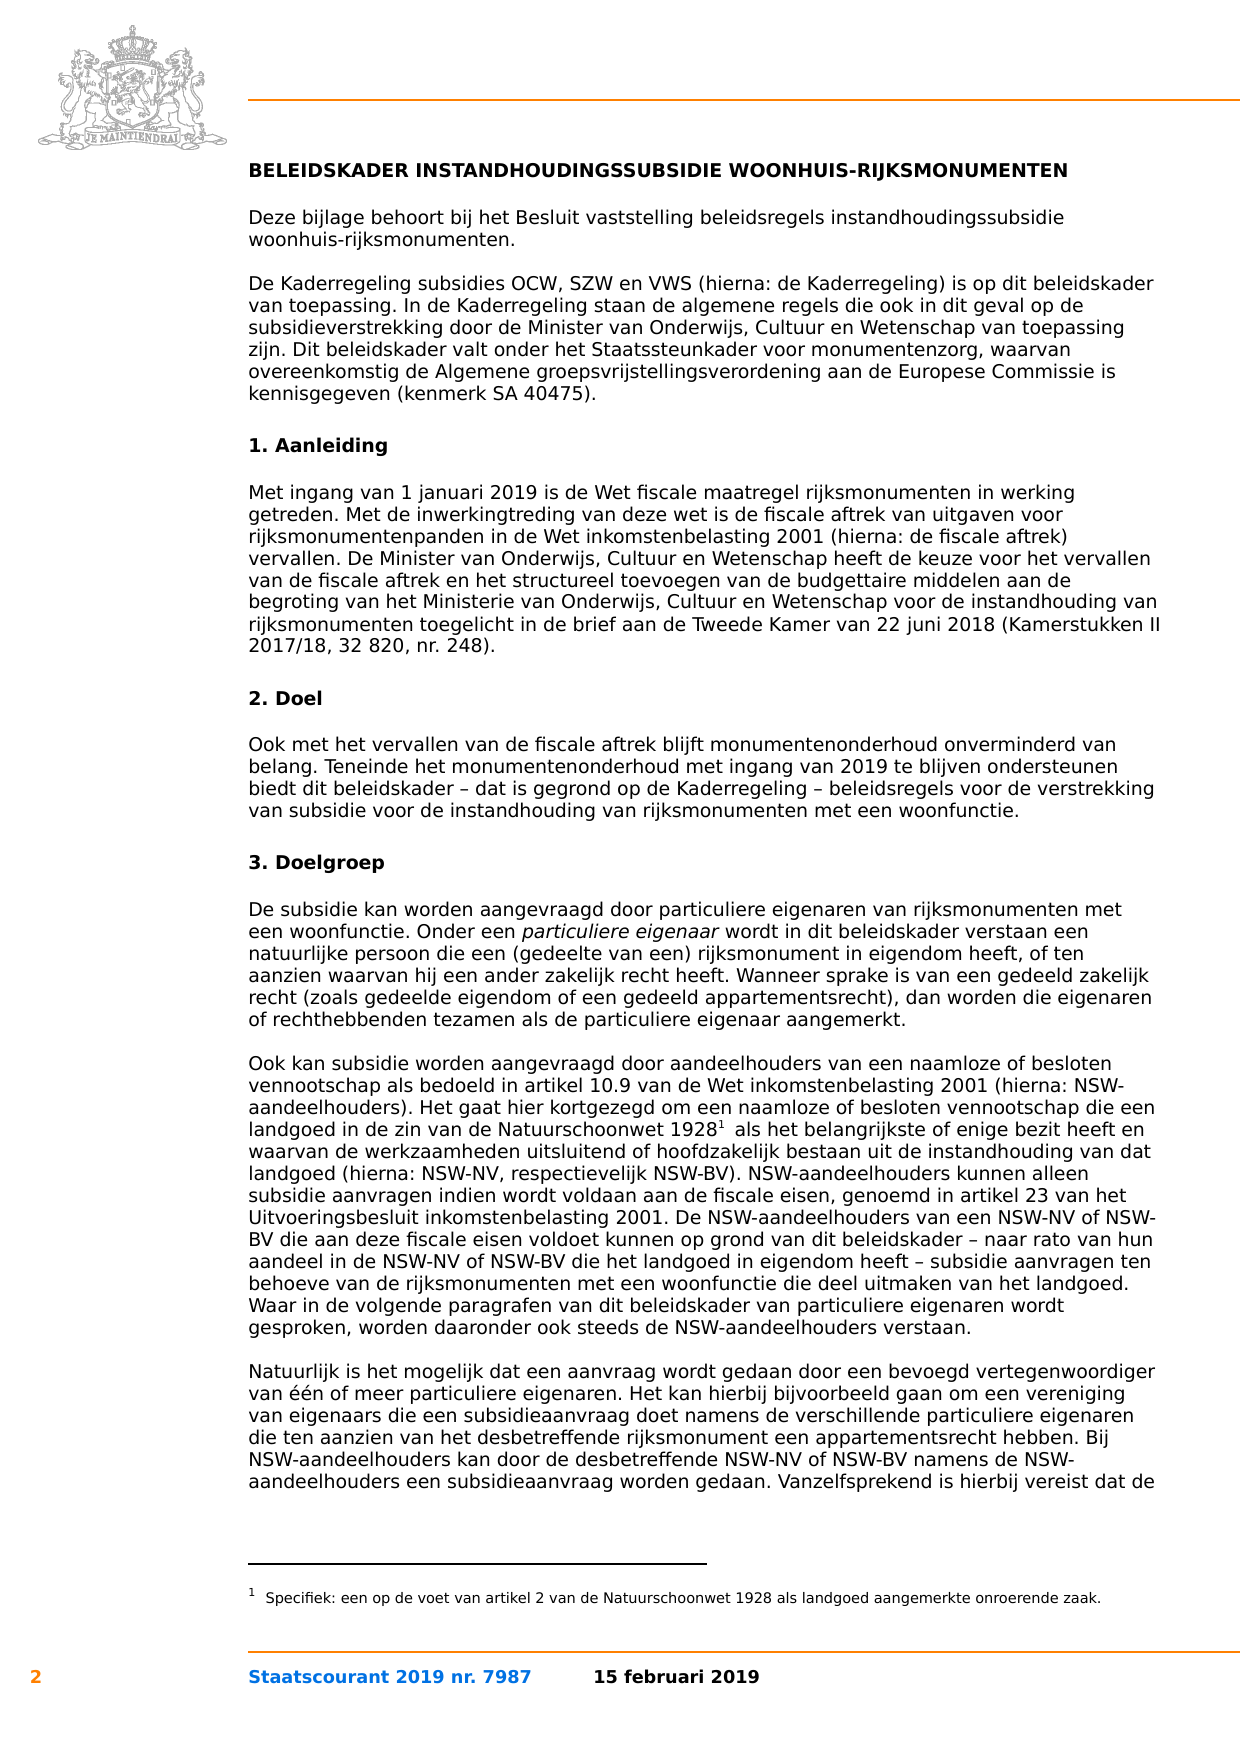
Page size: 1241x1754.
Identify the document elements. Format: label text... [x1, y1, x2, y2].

picture [38, 25, 227, 150]
text De Kaderregeling subsidies OCW, SZW en VWS (hierna: de Kaderregeling) is op dit beleidskader van toepassing. In de Kaderregeling staan de algemene regels die ook in dit geval op de subsidieverstrekking door de Minister van Onderwijs, Cultuur en Wetenschap van toepassing zijn. Dit beleidskader valt onder het Staatssteunkader voor monumentenzorg, waarvan overeenkomstig de Algemene groepsvrijstellingsverordening aan de Europese Commissie is kennisgegeven (kenmerk SA 40475). [248, 273, 1163, 404]
text Deze bijlage behoort bij het Besluit vaststelling beleidsregels instandhoudingssubsidie woonhuis-rijksmonumenten. [248, 207, 1163, 251]
subtitle 2. Doel [248, 687, 1163, 709]
text Ook kan subsidie worden aangevraagd door aandeelhouders van een naamloze of besloten vennootschap als bedoeld in artikel 10.9 van de Wet inkomstenbelasting 2001 (hierna: NSW-aandeelhouders). Het gaat hier kortgezegd om een naamloze of besloten vennootschap die een landgoed in de zin van de Natuurschoonwet 1928 als het belangrijkste of enige bezit heeft en waarvan de werkzaamheden uitsluitend of hoofdzakelijk bestaan uit de instandhouding van dat landgoed (hierna: NSW-NV, respectievelijk NSW-BV). NSW-aandeelhouders kunnen alleen subsidie aanvragen indien wordt voldaan aan de fiscale eisen, genoemd in artikel 23 van het Uitvoeringsbesluit inkomstenbelasting 2001. De NSW-aandeelhouders van een NSW-NV of NSW-BV die aan deze fiscale eisen voldoet kunnen op grond van dit beleidskader – naar rato van hun aandeel in de NSW-NV of NSW-BV die het landgoed in eigendom heeft – subsidie aanvragen ten behoeve van de rijksmonumenten met een woonfunctie die deel uitmaken van het landgoed. Waar in de volgende paragrafen van dit beleidskader van particuliere eigenaren wordt gesproken, worden daaronder ook steeds de NSW-aandeelhouders verstaan. [248, 1053, 1163, 1339]
subtitle BELEIDSKADER INSTANDHOUDINGSSUBSIDIE WOONHUIS-RIJKSMONUMENTEN [248, 160, 1163, 182]
text Specifiek: een op de voet van artikel 2 van de Natuurschoonwet 1928 als landgoed aangemerkte onroerende zaak. [248, 1586, 1163, 1608]
text Ook met het vervallen van de fiscale aftrek blijft monumentenonderhoud onverminderd van belang. Teneinde het monumentenonderhoud met ingang van 2019 te blijven ondersteunen biedt dit beleidskader – dat is gegrond op de Kaderregeling – beleidsregels voor de verstrekking van subsidie voor de instandhouding van rijksmonumenten met een woonfunctie. [248, 734, 1163, 822]
text Natuurlijk is het mogelijk dat een aanvraag wordt gedaan door een bevoegd vertegenwoordiger van één of meer particuliere eigenaren. Het kan hierbij bijvoorbeeld gaan om een vereniging van eigenaars die een subsidieaanvraag doet namens de verschillende particuliere eigenaren die ten aanzien van het desbetreffende rijksmonument een appartementsrecht hebben. Bij NSW-aandeelhouders kan door de desbetreffende NSW-NV of NSW-BV namens de NSW-aandeelhouders een subsidieaanvraag worden gedaan. Vanzelfsprekend is hierbij vereist dat de [248, 1361, 1163, 1492]
subtitle 3. Doelgroep [248, 852, 1163, 874]
text Met ingang van 1 januari 2019 is de Wet fiscale maatregel rijksmonumenten in werking getreden. Met de inwerkingtreding van deze wet is de fiscale aftrek van uitgaven voor rijksmonumentenpanden in de Wet inkomstenbelasting 2001 (hierna: de fiscale aftrek) vervallen. De Minister van Onderwijs, Cultuur en Wetenschap heeft de keuze voor het vervallen van de fiscale aftrek en het structureel toevoegen van de budgettaire middelen aan de begroting van het Ministerie van Onderwijs, Cultuur en Wetenschap voor de instandhouding van rijksmonumenten toegelicht in de brief aan de Tweede Kamer van 22 juni 2018 (Kamerstukken II 2017/18, 32 820, nr. 248). [248, 482, 1163, 657]
subtitle 1. Aanleiding [248, 434, 1163, 457]
text De subsidie kan worden aangevraagd door particuliere eigenaren van rijksmonumenten met een woonfunctie. Onder een particuliere eigenaar wordt in dit beleidskader verstaan een natuurlijke persoon die een (gedeelte van een) rijksmonument in eigendom heeft, of ten aanzien waarvan hij een ander zakelijk recht heeft. Wanneer sprake is van een gedeeld zakelijk recht (zoals gedeelde eigendom of een gedeeld appartementsrecht), dan worden die eigenaren of rechthebbenden tezamen als de particuliere eigenaar aangemerkt. [248, 899, 1163, 1031]
